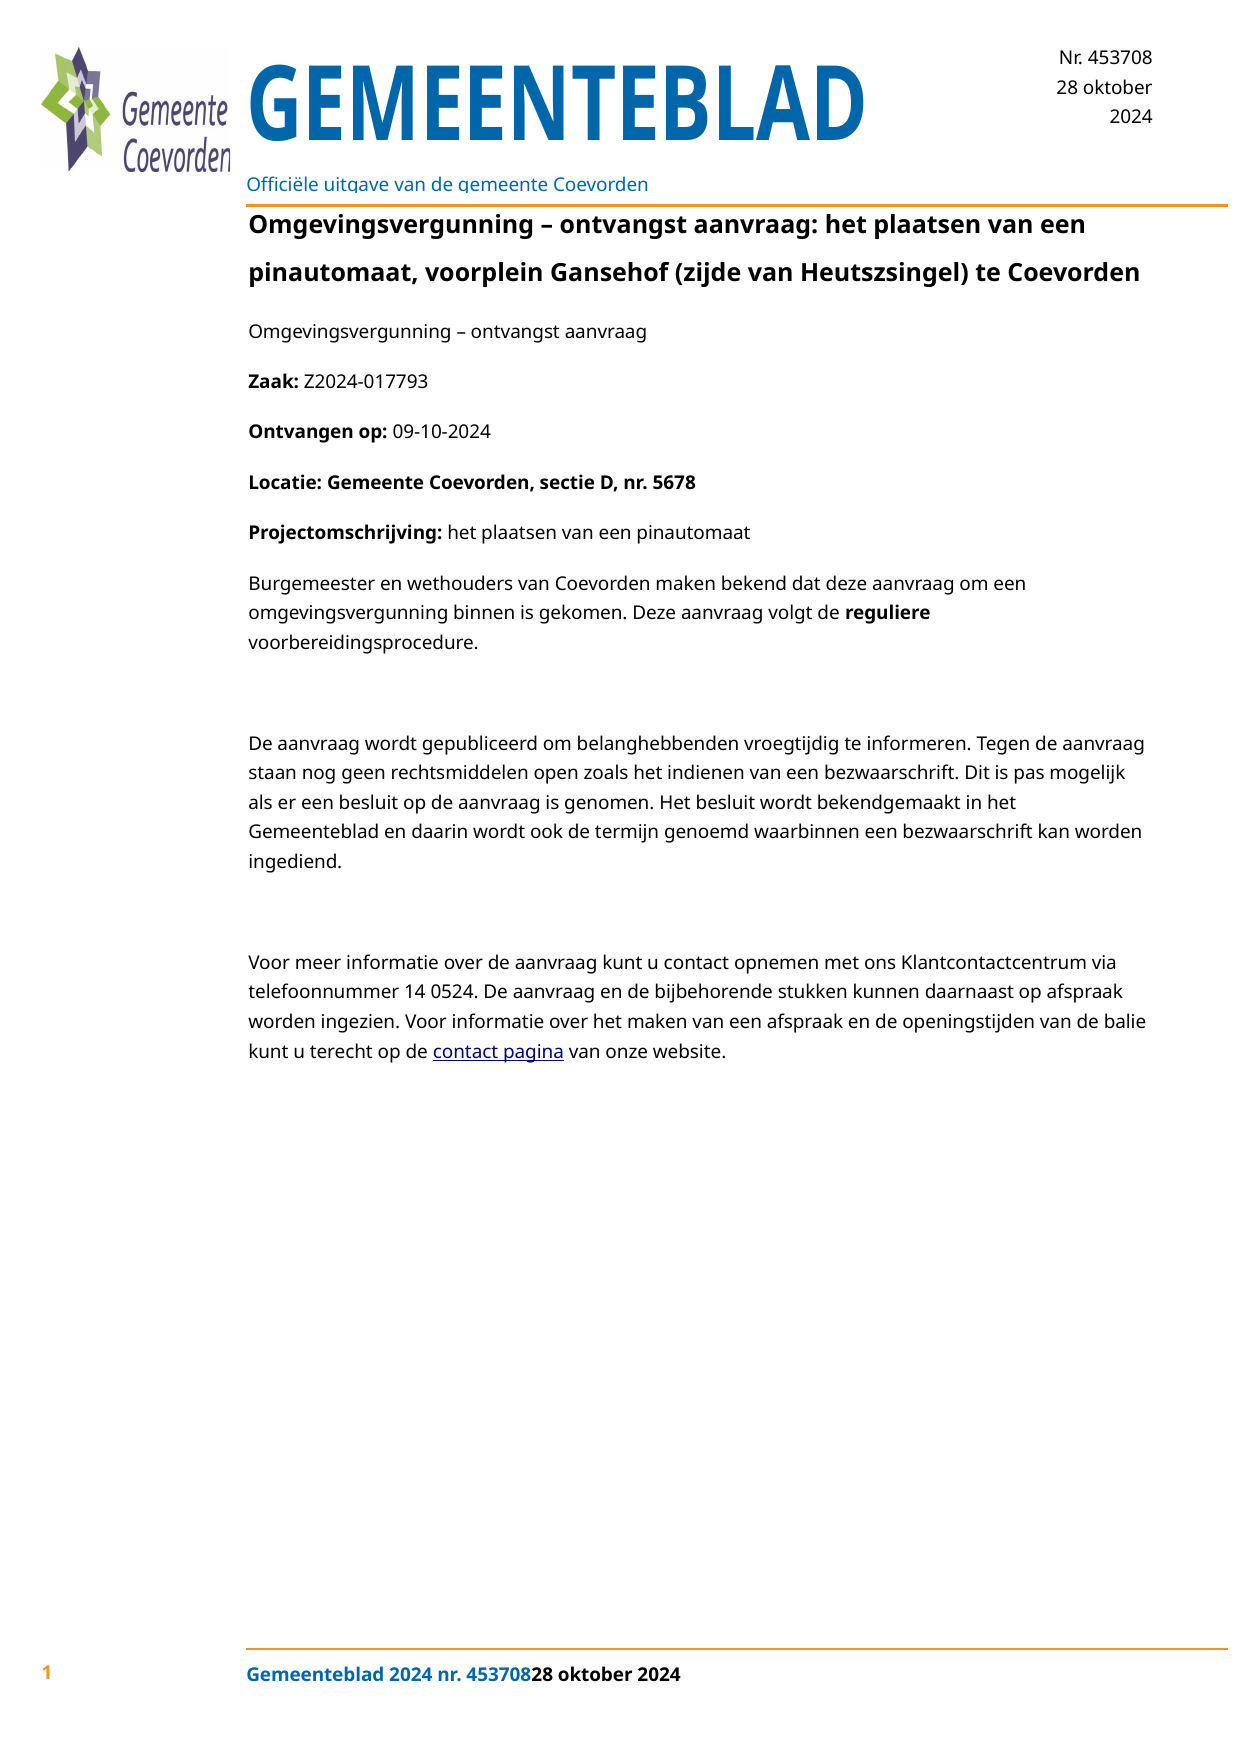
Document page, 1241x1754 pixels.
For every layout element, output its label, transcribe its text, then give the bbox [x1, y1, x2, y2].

text Locatie: Gemeente Coevorden, sectie D, nr. 5678 [248, 469, 1152, 495]
text Projectomschrijving: het plaatsen van een pinautomaat [248, 519, 1152, 545]
text Omgevingsvergunning – ontvangst aanvraag: het plaatsen van een pinautomaat, voorplein Gansehof (zijde van Heutszsingel) te Coevorden [248, 207, 1152, 288]
text Burgemeester en wethouders van Coevorden maken bekend dat deze aanvraag om een omgevingsvergunning binnen is gekomen. Deze aanvraag volgt de reguliere voorbereidingsprocedure. [248, 570, 1152, 655]
text Ontvangen op: 09-10-2024 [248, 419, 1152, 444]
picture [41, 47, 231, 172]
text Zaak: Z2024-017793 [248, 368, 1152, 394]
text Voor meer informatie over de aanvraag kunt u contact opnemen met ons Klantcontactcentrum via telefoonnummer 14 0524. De aanvraag en de bijbehorende stukken kunnen daarnaast op afspraak worden ingezien. Voor informatie over het maken van een afspraak en de openingstijden van de balie kunt u terecht op de contact pagina van onze website. [248, 949, 1152, 1064]
text De aanvraag wordt gepubliceerd om belanghebbenden vroegtijdig te informeren. Tegen de aanvraag staan nog geen rechtsmiddelen open zoals het indienen van een bezwaarschrift. Dit is pas mogelijk als er een besluit op de aanvraag is genomen. Het besluit wordt bekendgemaakt in het Gemeenteblad en daarin wordt ook de termijn genoemd waarbinnen een bezwaarschrift kan worden ingediend. [248, 730, 1152, 874]
text Omgevingsvergunning – ontvangst aanvraag [248, 318, 1152, 344]
